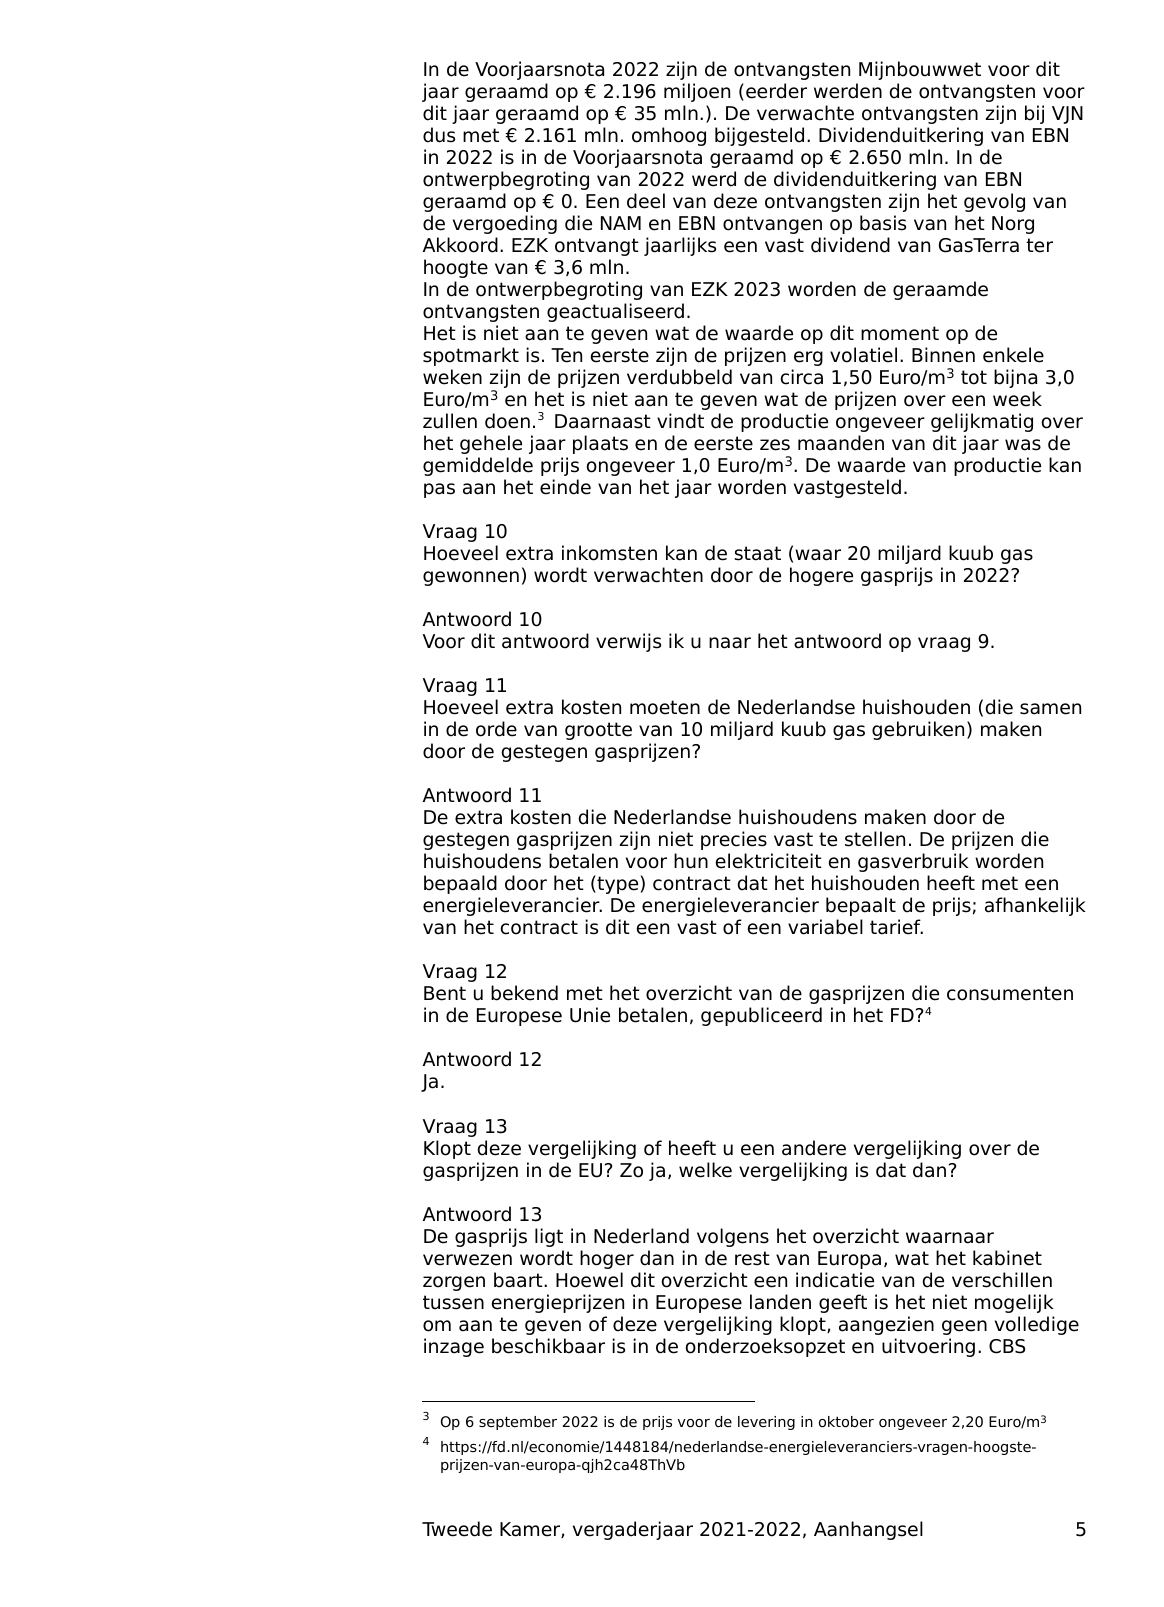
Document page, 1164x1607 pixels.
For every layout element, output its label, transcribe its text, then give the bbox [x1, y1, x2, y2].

text Voor dit antwoord verwijs ik u naar het antwoord op vraag 9. [422, 631, 1087, 653]
text De extra kosten die Nederlandse huishoudens maken door de gestegen gasprijzen zijn niet precies vast te stellen. De prijzen die huishoudens betalen voor hun elektriciteit en gasverbruik worden bepaald door het (type) contract dat het huishouden heeft met een energieleverancier. De energieleverancier bepaalt de prijs; afhankelijk van het contract is dit een vast of een variabel tarief. [422, 807, 1087, 939]
text Op 6 september 2022 is de prijs voor de levering in oktober ongeveer 2,20 Euro/m3 [422, 1410, 1087, 1432]
text De gasprijs ligt in Nederland volgens het overzicht waarnaar verwezen wordt hoger dan in de rest van Europa, wat het kabinet zorgen baart. Hoewel dit overzicht een indicatie van de verschillen tussen energieprijzen in Europese landen geeft is het niet mogelijk om aan te geven of deze vergelijking klopt, aangezien geen volledige inzage beschikbaar is in de onderzoeksopzet en uitvoering. CBS [422, 1226, 1087, 1357]
text Vraag 13 [422, 1116, 1087, 1137]
text In de Voorjaarsnota 2022 zijn de ontvangsten Mijnbouwwet voor dit jaar geraamd op € 2.196 miljoen (eerder werden de ontvangsten voor dit jaar geraamd op € 35 mln.). De verwachte ontvangsten zijn bij VJN dus met € 2.161 mln. omhoog bijgesteld. Dividenduitkering van EBN in 2022 is in de Voorjaarsnota geraamd op € 2.650 mln. In de ontwerpbegroting van 2022 werd de dividenduitkering van EBN geraamd op € 0. Een deel van deze ontvangsten zijn het gevolg van de vergoeding die NAM en EBN ontvangen op basis van het Norg Akkoord. EZK ontvangt jaarlijks een vast dividend van GasTerra ter hoogte van € 3,6 mln. [422, 59, 1087, 279]
text Vraag 12 [422, 961, 1087, 983]
text Antwoord 11 [422, 785, 1087, 807]
text In de ontwerpbegroting van EZK 2023 worden de geraamde ontvangsten geactualiseerd. [422, 279, 1087, 323]
text Ja. [422, 1071, 1087, 1093]
text Het is niet aan te geven wat de waarde op dit moment op de spotmarkt is. Ten eerste zijn de prijzen erg volatiel. Binnen enkele weken zijn de prijzen verdubbeld van circa 1,50 Euro/m3 tot bijna 3,0 Euro/m3 en het is niet aan te geven wat de prijzen over een week zullen doen. Daarnaast vindt de productie ongeveer gelijkmatig over het gehele jaar plaats en de eerste zes maanden van dit jaar was de gemiddelde prijs ongeveer 1,0 Euro/m3. De waarde van productie kan pas aan het einde van het jaar worden vastgesteld. [422, 323, 1087, 499]
text Hoeveel extra inkomsten kan de staat (waar 20 miljard kuub gas gewonnen) wordt verwachten door de hogere gasprijs in 2022? [422, 543, 1087, 587]
text Vraag 11 [422, 675, 1087, 697]
text Vraag 10 [422, 521, 1087, 543]
text Antwoord 13 [422, 1204, 1087, 1226]
text Klopt deze vergelijking of heeft u een andere vergelijking over de gasprijzen in de EU? Zo ja, welke vergelijking is dat dan? [422, 1137, 1087, 1181]
text Hoeveel extra kosten moeten de Nederlandse huishouden (die samen in de orde van grootte van 10 miljard kuub gas gebruiken) maken door de gestegen gasprijzen? [422, 697, 1087, 763]
text Antwoord 10 [422, 609, 1087, 631]
text Antwoord 12 [422, 1049, 1087, 1071]
text Bent u bekend met het overzicht van de gasprijzen die consumenten in de Europese Unie betalen, gepubliceerd in het FD? [422, 983, 1087, 1027]
text https://fd.nl/economie/1448184/nederlandse-energieleveranciers-vragen-hoogste-prijzen-van-europa-qjh2ca48ThVb [422, 1435, 1087, 1474]
